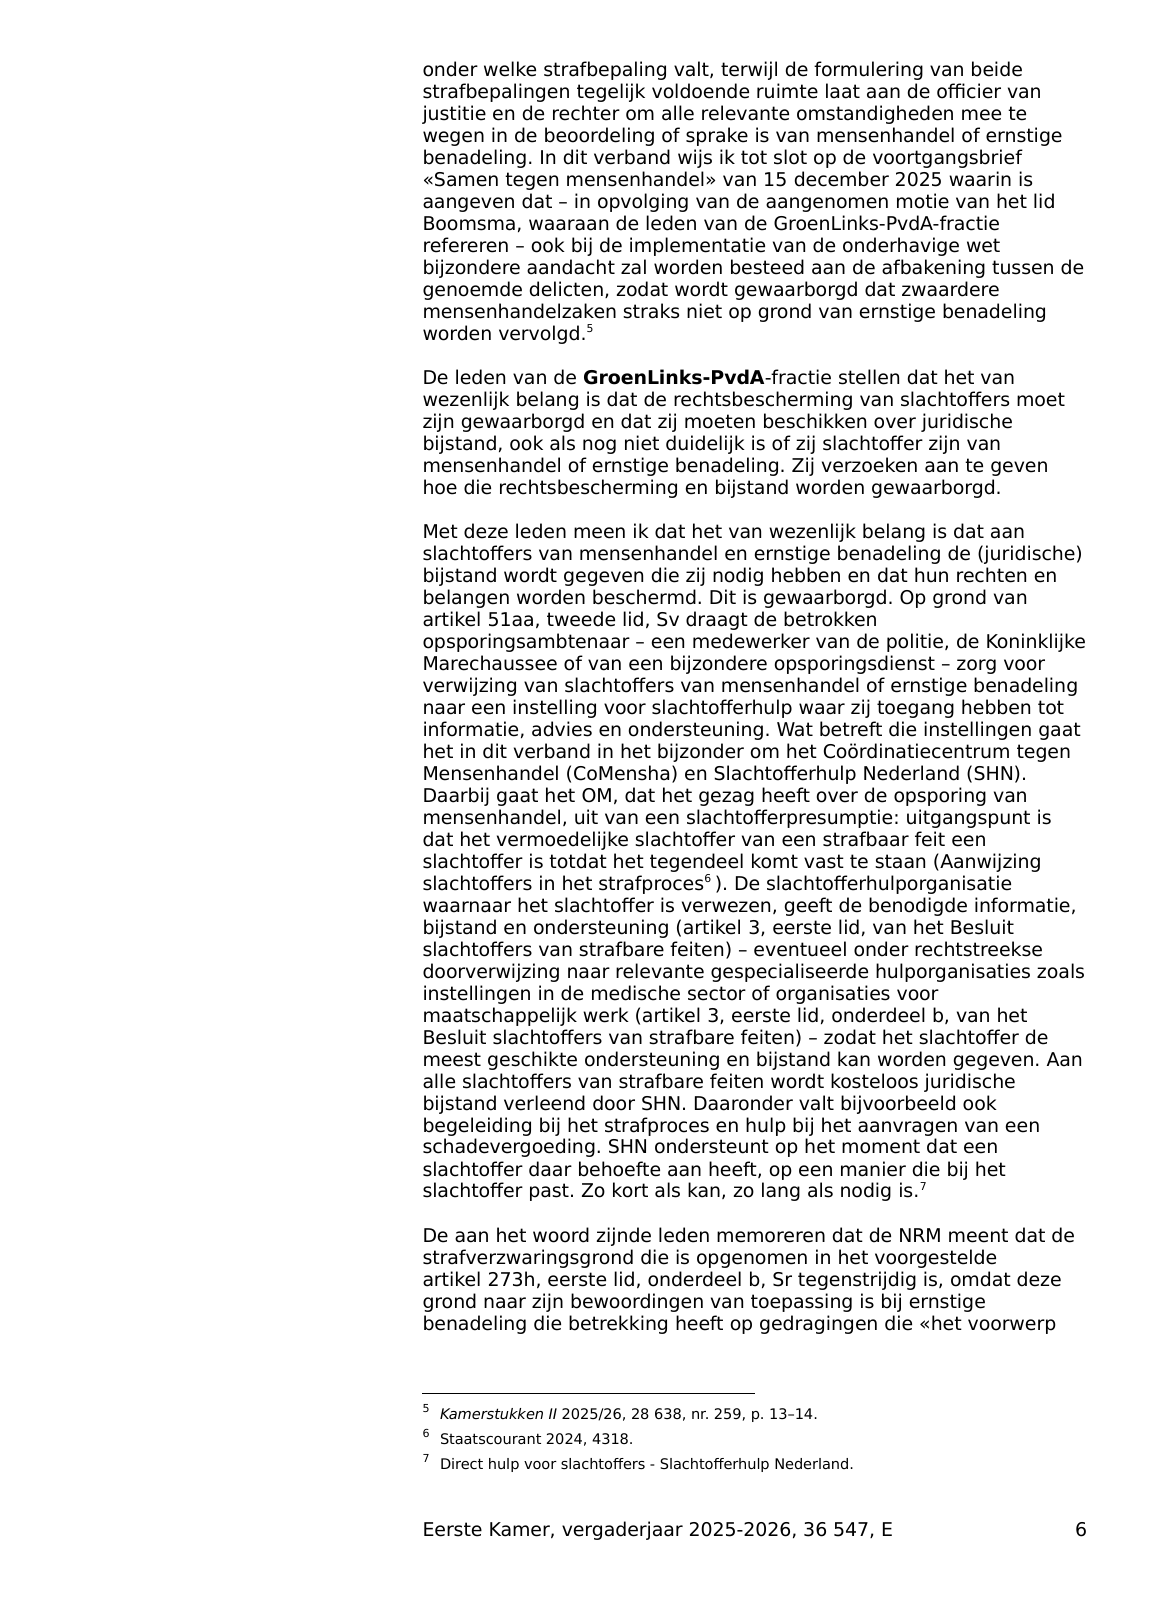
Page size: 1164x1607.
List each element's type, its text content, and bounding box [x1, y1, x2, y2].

text Direct hulp voor slachtoffers - Slachtofferhulp Nederland. [422, 1452, 1087, 1474]
text De leden van de GroenLinks-PvdA-fractie stellen dat het van wezenlijk belang is dat de rechtsbescherming van slachtoffers moet zijn gewaarborgd en dat zij moeten beschikken over juridische bijstand, ook als nog niet duidelijk is of zij slachtoffer zijn van mensenhandel of ernstige benadeling. Zij verzoeken aan te geven hoe die rechtsbescherming en bijstand worden gewaarborgd. [422, 367, 1087, 499]
text Met deze leden meen ik dat het van wezenlijk belang is dat aan slachtoffers van mensenhandel en ernstige benadeling de (juridische) bijstand wordt gegeven die zij nodig hebben en dat hun rechten en belangen worden beschermd. Dit is gewaarborgd. Op grond van artikel 51aa, tweede lid, Sv draagt de betrokken opsporingsambtenaar – een medewerker van de politie, de Koninklijke Marechaussee of van een bijzondere opsporingsdienst – zorg voor verwijzing van slachtoffers van mensenhandel of ernstige benadeling naar een instelling voor slachtofferhulp waar zij toegang hebben tot informatie, advies en ondersteuning. Wat betreft die instellingen gaat het in dit verband in het bijzonder om het Coördinatiecentrum tegen Mensenhandel (CoMensha) en Slachtofferhulp Nederland (SHN). Daarbij gaat het OM, dat het gezag heeft over de opsporing van mensenhandel, uit van een slachtofferpresumptie: uitgangspunt is dat het vermoedelijke slachtoffer van een strafbaar feit een slachtoffer is totdat het tegendeel komt vast te staan (Aanwijzing slachtoffers in het strafproces). De slachtofferhulporganisatie waarnaar het slachtoffer is verwezen, geeft de benodigde informatie, bijstand en ondersteuning (artikel 3, eerste lid, van het Besluit slachtoffers van strafbare feiten) – eventueel onder rechtstreekse doorverwijzing naar relevante gespecialiseerde hulporganisaties zoals instellingen in de medische sector of organisaties voor maatschappelijk werk (artikel 3, eerste lid, onderdeel b, van het Besluit slachtoffers van strafbare feiten) – zodat het slachtoffer de meest geschikte ondersteuning en bijstand kan worden gegeven. Aan alle slachtoffers van strafbare feiten wordt kosteloos juridische bijstand verleend door SHN. Daaronder valt bijvoorbeeld ook begeleiding bij het strafproces en hulp bij het aanvragen van een schadevergoeding. SHN ondersteunt op het moment dat een slachtoffer daar behoefte aan heeft, op een manier die bij het slachtoffer past. Zo kort als kan, zo lang als nodig is. [422, 521, 1087, 1202]
text De aan het woord zijnde leden memoreren dat de NRM meent dat de strafverzwaringsgrond die is opgenomen in het voorgestelde artikel 273h, eerste lid, onderdeel b, Sr tegenstrijdig is, omdat deze grond naar zijn bewoordingen van toepassing is bij ernstige benadeling die betrekking heeft op gedragingen die «het voorwerp [422, 1224, 1087, 1334]
text onder welke strafbepaling valt, terwijl de formulering van beide strafbepalingen tegelijk voldoende ruimte laat aan de officier van justitie en de rechter om alle relevante omstandigheden mee te wegen in de beoordeling of sprake is van mensenhandel of ernstige benadeling. In dit verband wijs ik tot slot op de voortgangsbrief «Samen tegen mensenhandel» van 15 december 2025 waarin is aangeven dat – in opvolging van de aangenomen motie van het lid Boomsma, waaraan de leden van de GroenLinks-PvdA-fractie refereren – ook bij de implementatie van de onderhavige wet bijzondere aandacht zal worden besteed aan de afbakening tussen de genoemde delicten, zodat wordt gewaarborgd dat zwaardere mensenhandelzaken straks niet op grond van ernstige benadeling worden vervolgd. [422, 59, 1087, 345]
text Kamerstukken II 2025/26, 28 638, nr. 259, p. 13–14. [422, 1402, 1087, 1424]
text Staatscourant 2024, 4318. [422, 1427, 1087, 1449]
